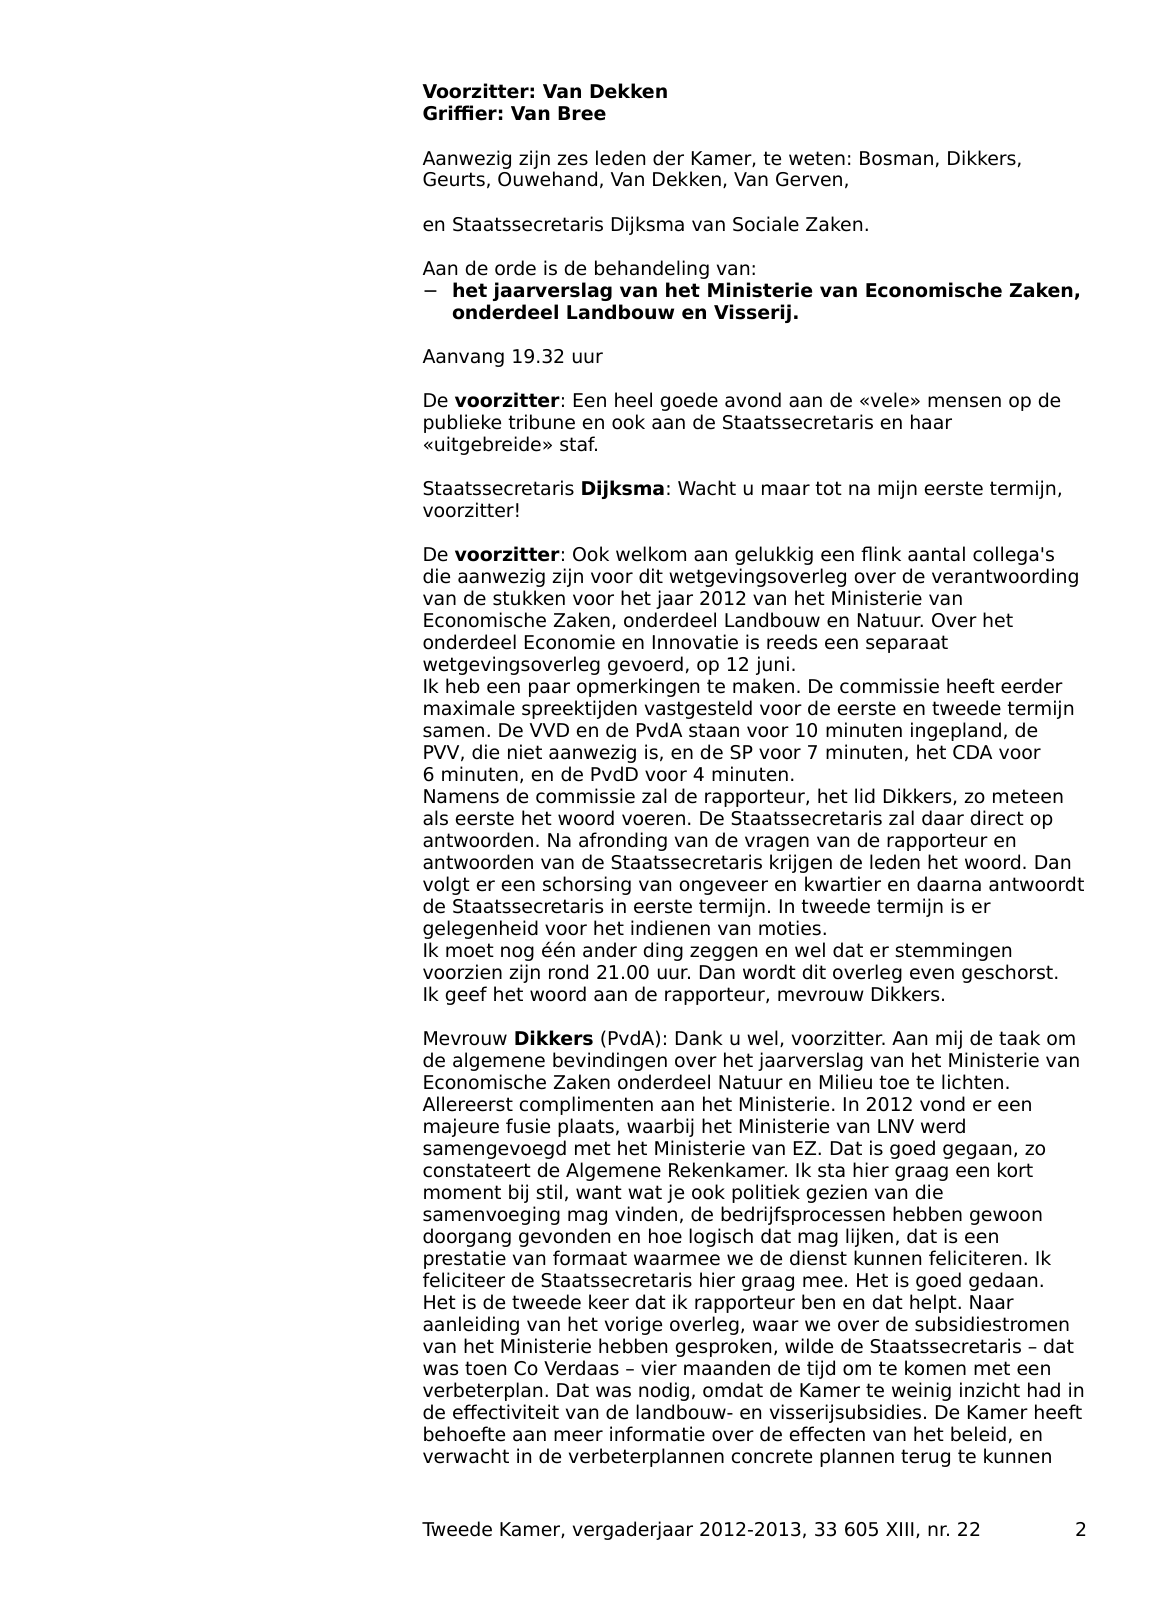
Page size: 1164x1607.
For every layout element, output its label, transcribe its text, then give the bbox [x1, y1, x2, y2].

text Ik geef het woord aan de rapporteur, mevrouw Dikkers. [422, 984, 1087, 1006]
text Ik moet nog één ander ding zeggen en wel dat er stemmingen voorzien zijn rond 21.00 uur. Dan wordt dit overleg even geschorst. [422, 940, 1087, 984]
text Namens de commissie zal de rapporteur, het lid Dikkers, zo meteen als eerste het woord voeren. De Staatssecretaris zal daar direct op antwoorden. Na afronding van de vragen van de rapporteur en antwoorden van de Staatssecretaris krijgen de leden het woord. Dan volgt er een schorsing van ongeveer en kwartier en daarna antwoordt de Staatssecretaris in eerste termijn. In tweede termijn is er gelegenheid voor het indienen van moties. [422, 786, 1087, 940]
text Mevrouw Dikkers (PvdA): Dank u wel, voorzitter. Aan mij de taak om de algemene bevindingen over het jaarverslag van het Ministerie van Economische Zaken onderdeel Natuur en Milieu toe te lichten. [422, 1028, 1087, 1094]
text Aanvang 19.32 uur [422, 346, 1087, 368]
text Aanwezig zijn zes leden der Kamer, te weten: Bosman, Dikkers, Geurts, Ouwehand, Van Dekken, Van Gerven, [422, 147, 1087, 191]
text Allereerst complimenten aan het Ministerie. In 2012 vond er een majeure fusie plaats, waarbij het Ministerie van LNV werd samengevoegd met het Ministerie van EZ. Dat is goed gegaan, zo constateert de Algemene Rekenkamer. Ik sta hier graag een kort moment bij stil, want wat je ook politiek gezien van die samenvoeging mag vinden, de bedrijfsprocessen hebben gewoon doorgang gevonden en hoe logisch dat mag lijken, dat is een prestatie van formaat waarmee we de dienst kunnen feliciteren. Ik feliciteer de Staatssecretaris hier graag mee. Het is goed gedaan. [422, 1094, 1087, 1292]
text Aan de orde is de behandeling van: [422, 258, 1087, 280]
text De voorzitter: Een heel goede avond aan de «vele» mensen op de publieke tribune en ook aan de Staatssecretaris en haar «uitgebreide» staf. [422, 390, 1087, 456]
text Staatssecretaris Dijksma: Wacht u maar tot na mijn eerste termijn, voorzitter! [422, 478, 1087, 522]
text − het jaarverslag van het Ministerie van Economische Zaken, onderdeel Landbouw en Visserij. [422, 280, 1087, 324]
text en Staatssecretaris Dijksma van Sociale Zaken. [422, 213, 1087, 236]
text Ik heb een paar opmerkingen te maken. De commissie heeft eerder maximale spreektijden vastgesteld voor de eerste en tweede termijn samen. De VVD en de PvdA staan voor 10 minuten ingepland, de PVV, die niet aanwezig is, en de SP voor 7 minuten, het CDA voor 6 minuten, en de PvdD voor 4 minuten. [422, 676, 1087, 786]
text De voorzitter: Ook welkom aan gelukkig een flink aantal collega's die aanwezig zijn voor dit wetgevingsoverleg over de verantwoording van de stukken voor het jaar 2012 van het Ministerie van Economische Zaken, onderdeel Landbouw en Natuur. Over het onderdeel Economie en Innovatie is reeds een separaat wetgevingsoverleg gevoerd, op 12 juni. [422, 544, 1087, 676]
text Voorzitter: Van Dekken [422, 81, 1087, 103]
text Griffier: Van Bree [422, 103, 1087, 125]
text Het is de tweede keer dat ik rapporteur ben en dat helpt. Naar aanleiding van het vorige overleg, waar we over de subsidiestromen van het Ministerie hebben gesproken, wilde de Staatssecretaris – dat was toen Co Verdaas – vier maanden de tijd om te komen met een verbeterplan. Dat was nodig, omdat de Kamer te weinig inzicht had in de effectiviteit van de landbouw- en visserijsubsidies. De Kamer heeft behoefte aan meer informatie over de effecten van het beleid, en verwacht in de verbeterplannen concrete plannen terug te kunnen [422, 1292, 1087, 1468]
